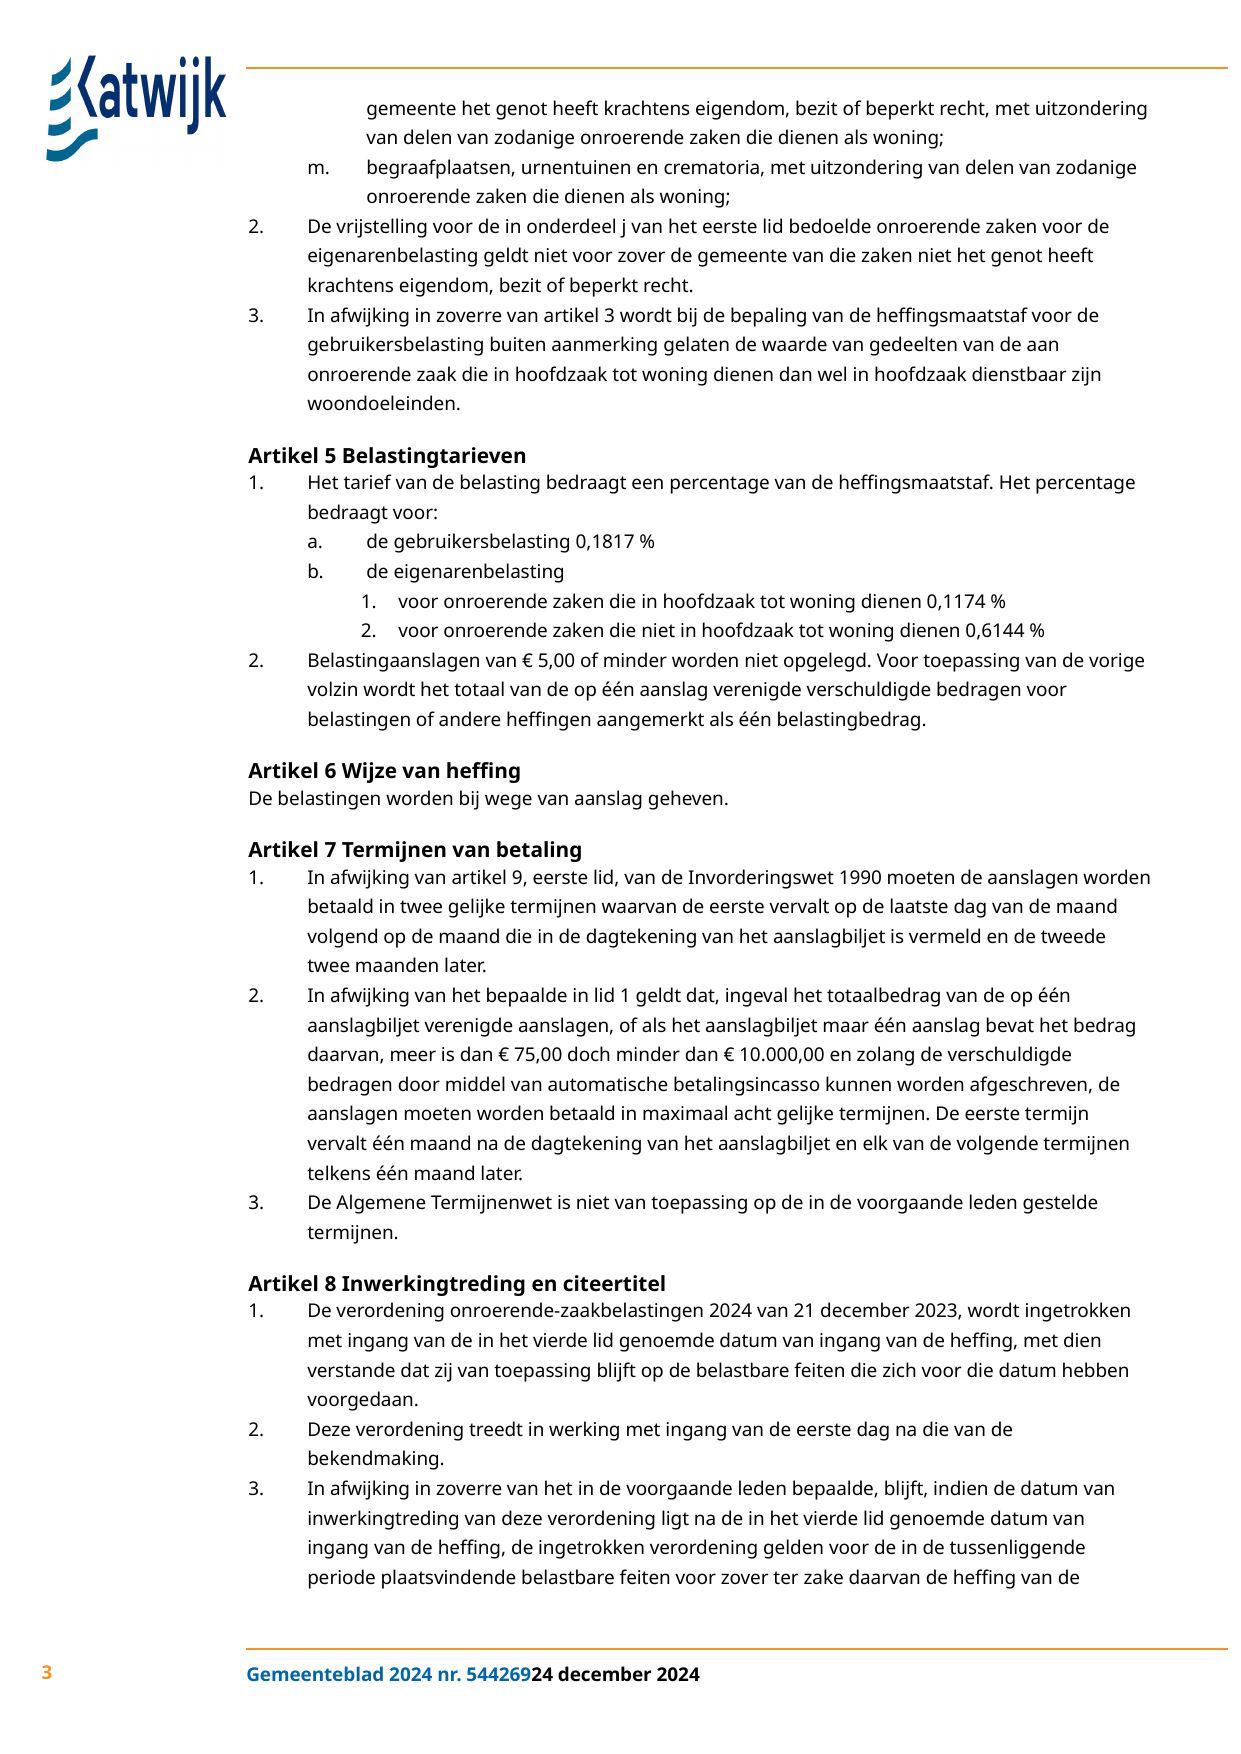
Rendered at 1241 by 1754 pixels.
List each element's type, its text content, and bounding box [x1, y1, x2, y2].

text Artikel 6 Wijze van heffing [248, 757, 1152, 785]
picture [41, 47, 231, 172]
list In afwijking van het bepaalde in lid 1 geldt dat, ingeval het totaalbedrag van de op één aanslagbiljet verenigde aanslagen, of als het aanslagbiljet maar één aanslag bevat het bedrag daarvan, meer is dan € 75,00 doch minder dan € 10.000,00 en zolang de verschuldigde bedragen door middel van automatische betalingsincasso kunnen worden afgeschreven, de aanslagen moeten worden betaald in maximaal acht gelijke termijnen. De eerste termijn vervalt één maand na de dagtekening van het aanslagbiljet en elk van de volgende termijnen telkens één maand later. [248, 982, 1152, 1185]
list Het tarief van de belasting bedraagt een percentage van de heffingsmaatstaf. Het percentage bedraagt voor: [248, 469, 1152, 525]
text Artikel 5 Belastingtarieven [248, 441, 1152, 469]
list Deze verordening treedt in werking met ingang van de eerste dag na die van de bekendmaking. [248, 1416, 1152, 1471]
text Artikel 7 Termijnen van betaling [248, 835, 1152, 864]
text De belastingen worden bij wege van aanslag geheven. [248, 785, 1152, 811]
list De verordening onroerende-zaakbelastingen 2024 van 21 december 2023, wordt ingetrokken met ingang van de in het vierde lid genoemde datum van ingang van de heffing, met dien verstande dat zij van toepassing blijft op de belastbare feiten die zich voor die datum hebben voorgedaan. [248, 1298, 1152, 1412]
list de eigenarenbelasting [307, 558, 1152, 584]
list de gebruikersbelasting 0,1817 % [307, 529, 1152, 554]
list Belastingaanslagen van € 5,00 of minder worden niet opgelegd. Voor toepassing van de vorige volzin wordt het totaal van de op één aanslag verenigde verschuldigde bedragen voor belastingen of andere heffingen aangemerkt als één belastingbedrag. [248, 647, 1152, 732]
list voor onroerende zaken die niet in hoofdzaak tot woning dienen 0,6144 % [361, 617, 1152, 643]
list gemeente het genot heeft krachtens eigendom, bezit of beperkt recht, met uitzondering van delen van zodanige onroerende zaken die dienen als woning; [307, 95, 1152, 150]
list De vrijstelling voor de in onderdeel j van het eerste lid bedoelde onroerende zaken voor de eigenarenbelasting geldt niet voor zover de gemeente van die zaken niet het genot heeft krachtens eigendom, bezit of beperkt recht. [248, 213, 1152, 298]
list In afwijking van artikel 9, eerste lid, van de Invorderingswet 1990 moeten de aanslagen worden betaald in twee gelijke termijnen waarvan de eerste vervalt op de laatste dag van de maand volgend op de maand die in de dagtekening van het aanslagbiljet is vermeld en de tweede twee maanden later. [248, 864, 1152, 978]
list In afwijking in zoverre van artikel 3 wordt bij de bepaling van de heffingsmaatstaf voor de gebruikersbelasting buiten aanmerking gelaten de waarde van gedeelten van de aan onroerende zaak die in hoofdzaak tot woning dienen dan wel in hoofdzaak dienstbaar zijn woondoeleinden. [248, 302, 1152, 416]
list voor onroerende zaken die in hoofdzaak tot woning dienen 0,1174 % [361, 588, 1152, 613]
list In afwijking in zoverre van het in de voorgaande leden bepaalde, blijft, indien de datum van inwerkingtreding van deze verordening ligt na de in het vierde lid genoemde datum van ingang van de heffing, de ingetrokken verordening gelden voor de in de tussenliggende periode plaatsvindende belastbare feiten voor zover ter zake daarvan de heffing van de [248, 1475, 1152, 1590]
text Artikel 8 Inwerkingtreding en citeertitel [248, 1269, 1152, 1298]
list begraafplaatsen, urnentuinen en crematoria, met uitzondering van delen van zodanige onroerende zaken die dienen als woning; [307, 154, 1152, 209]
list De Algemene Termijnenwet is niet van toepassing op de in de voorgaande leden gestelde termijnen. [248, 1189, 1152, 1244]
